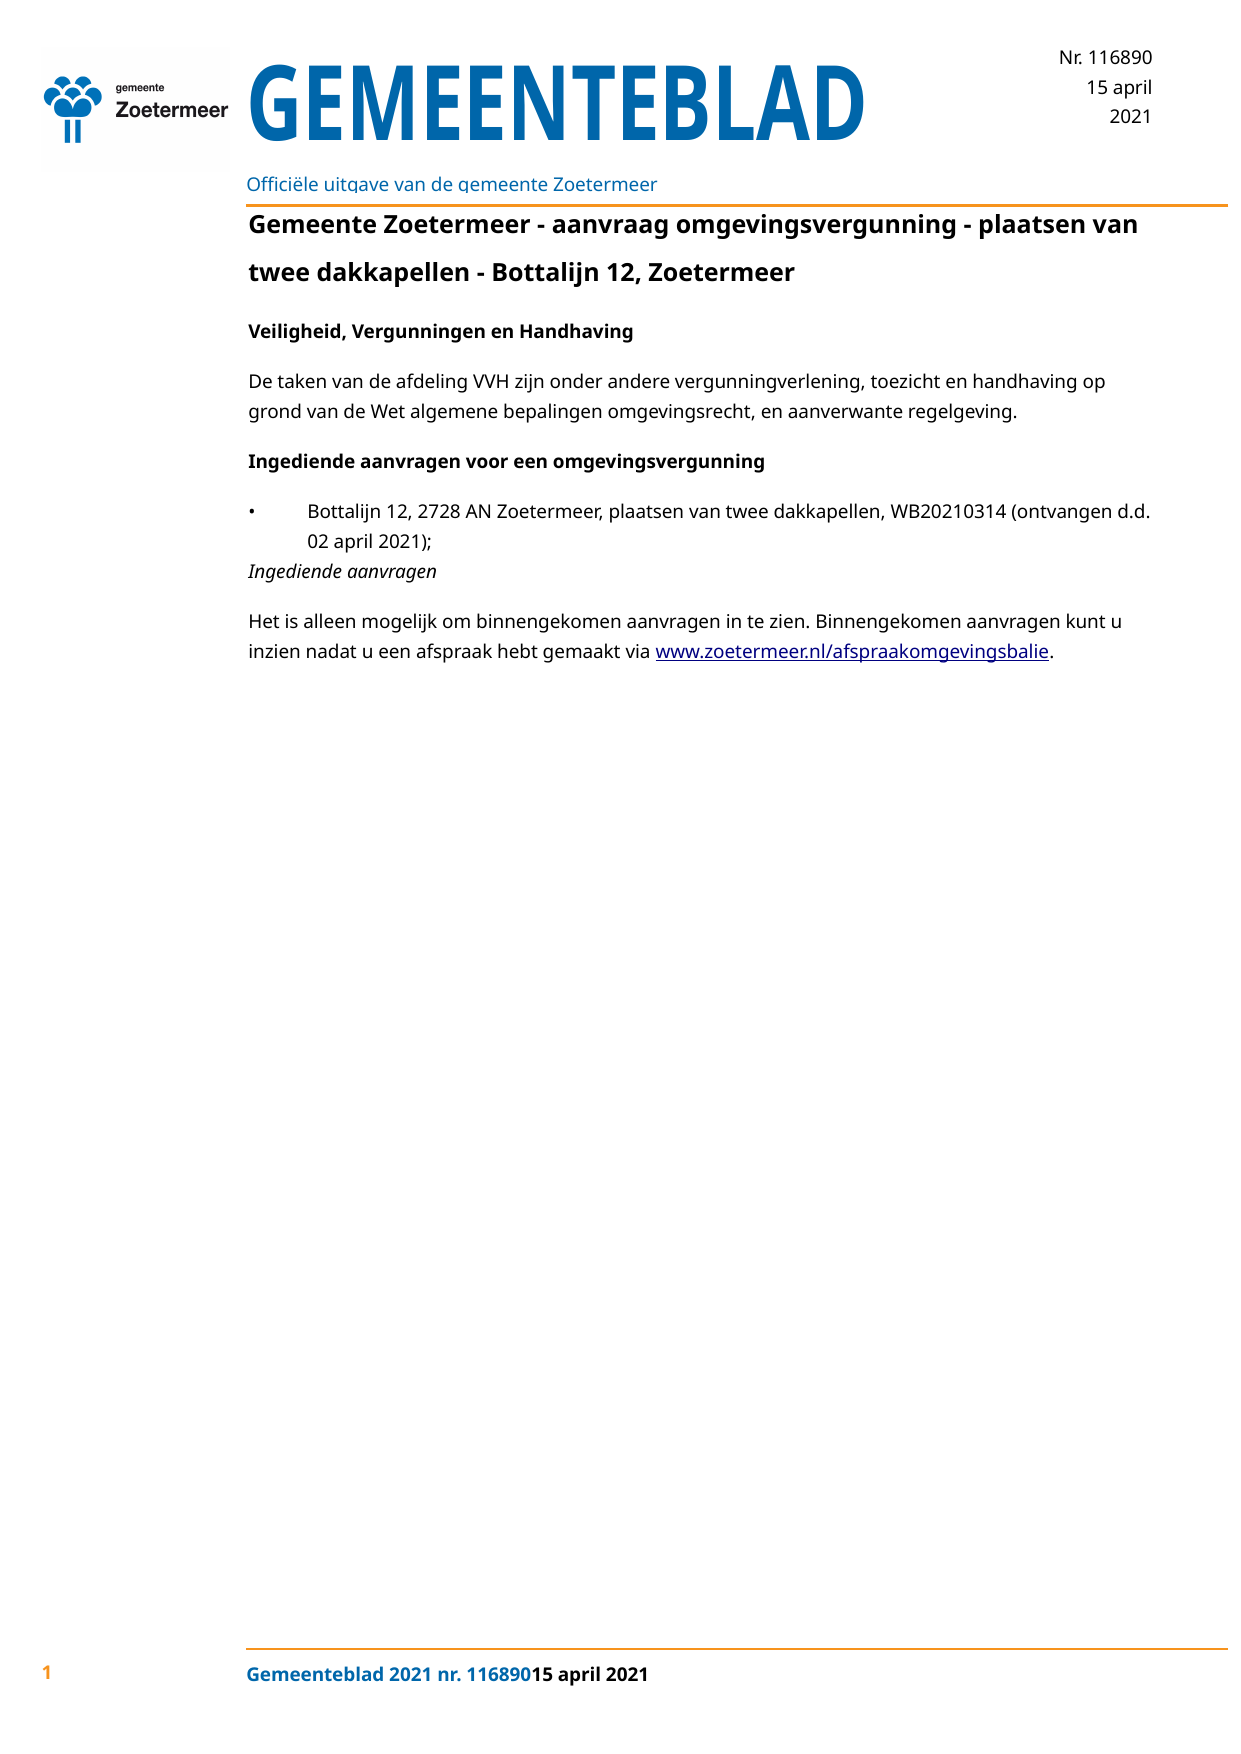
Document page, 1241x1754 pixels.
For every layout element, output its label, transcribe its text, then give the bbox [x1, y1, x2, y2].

text Veiligheid, Vergunningen en Handhaving [248, 318, 1152, 344]
list Bottalijn 12, 2728 AN Zoetermeer, plaatsen van twee dakkapellen, WB20210314 (ontvangen d.d. 02 april 2021); [248, 499, 1152, 554]
text Ingediende aanvragen [248, 558, 1152, 584]
text Gemeente Zoetermeer - aanvraag omgevingsvergunning - plaatsen van twee dakkapellen - Bottalijn 12, Zoetermeer [248, 207, 1152, 288]
text Ingediende aanvragen voor een omgevingsvergunning [248, 448, 1152, 474]
text De taken van de afdeling VVH zijn onder andere vergunningverlening, toezicht en handhaving op grond van de Wet algemene bepalingen omgevingsrecht, en aanverwante regelgeving. [248, 368, 1152, 424]
text Het is alleen mogelijk om binnengekomen aanvragen in te zien. Binnengekomen aanvragen kunt u inzien nadat u een afspraak hebt gemaakt via www.zoetermeer.nl/afspraakomgevingsbalie. [248, 608, 1152, 664]
picture [41, 47, 231, 172]
